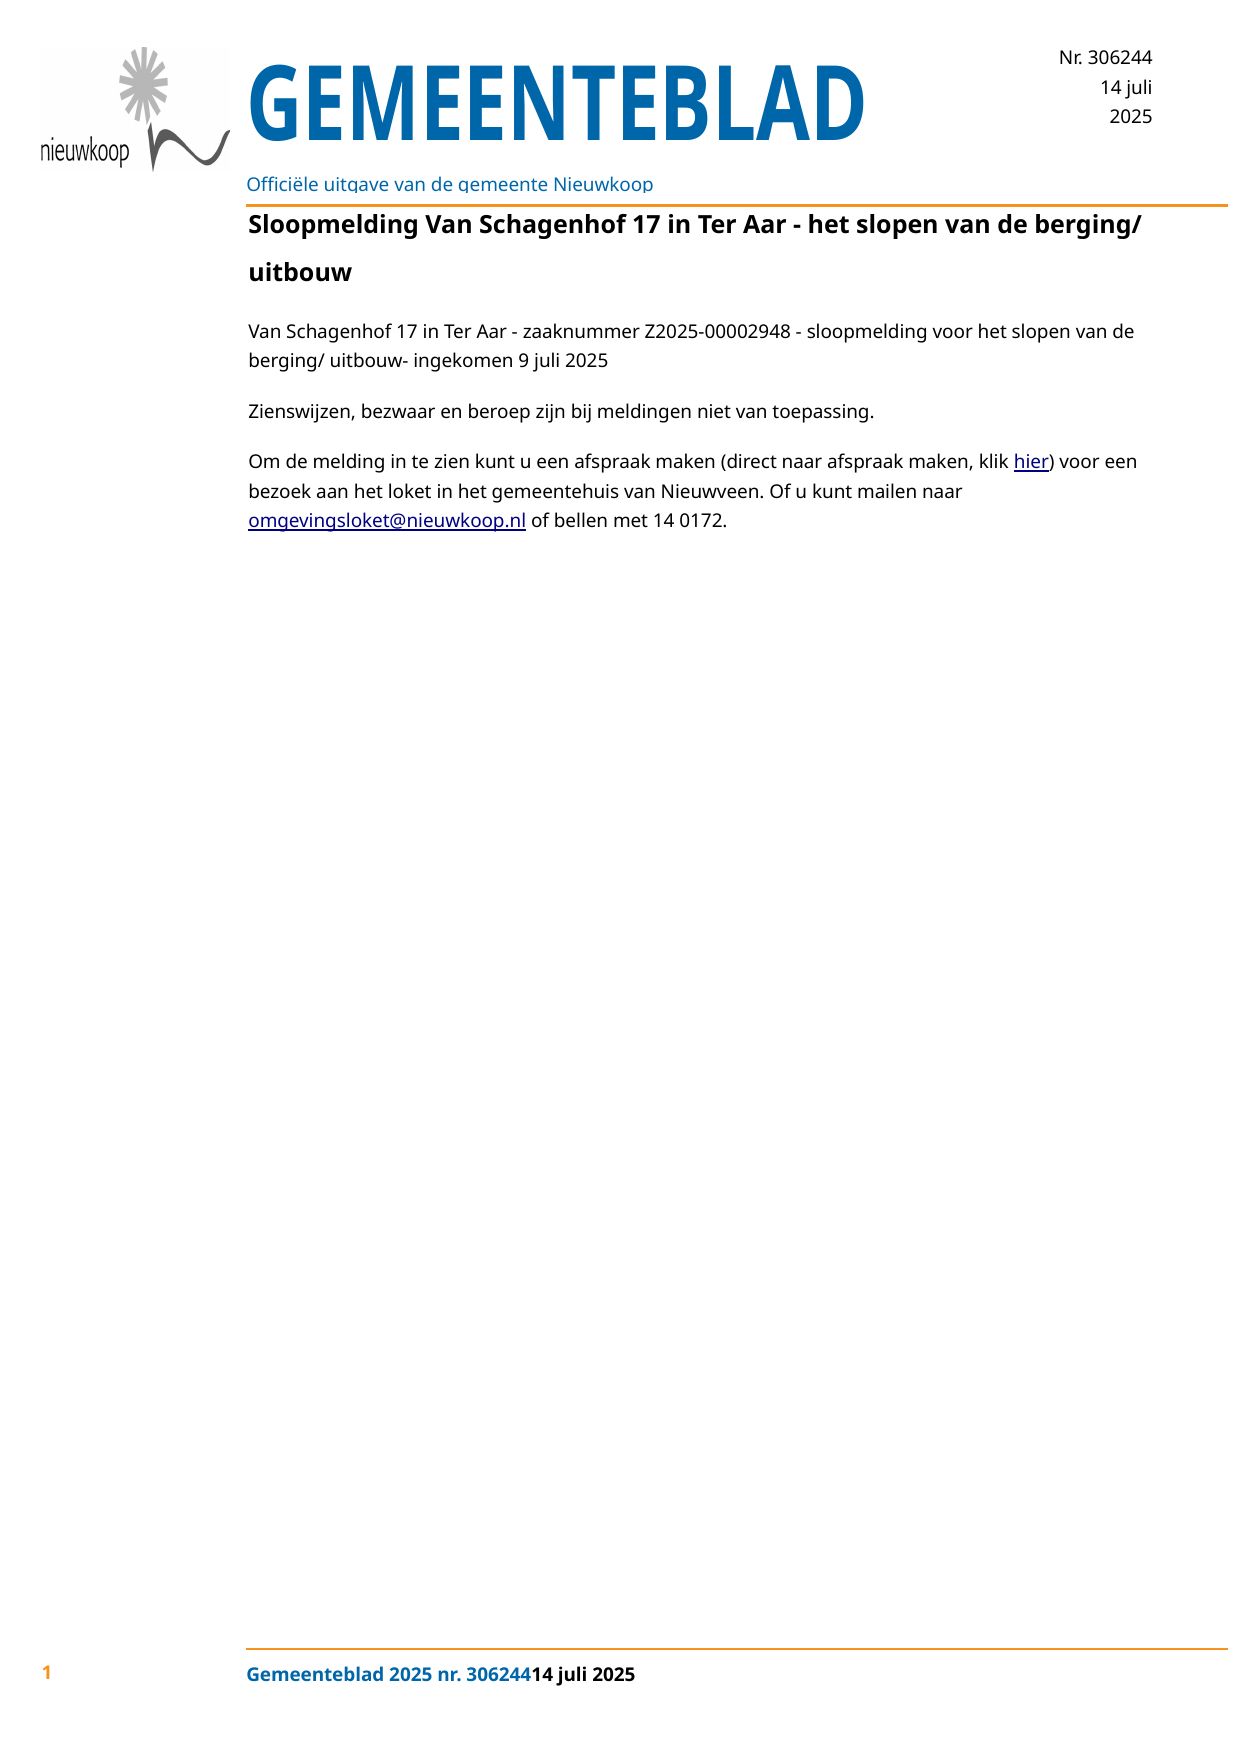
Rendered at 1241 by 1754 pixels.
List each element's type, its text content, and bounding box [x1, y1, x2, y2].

text Sloopmelding Van Schagenhof 17 in Ter Aar - het slopen van de berging/ uitbouw [248, 207, 1152, 288]
picture [41, 47, 231, 172]
text Van Schagenhof 17 in Ter Aar - zaaknummer Z2025-00002948 - sloopmelding voor het slopen van de berging/ uitbouw- ingekomen 9 juli 2025 [248, 318, 1152, 373]
text Om de melding in te zien kunt u een afspraak maken (direct naar afspraak maken, klik hier) voor een bezoek aan het loket in het gemeentehuis van Nieuwveen. Of u kunt mailen naar omgevingsloket@nieuwkoop.nl of bellen met 14 0172. [248, 448, 1152, 533]
text Zienswijzen, bezwaar en beroep zijn bij meldingen niet van toepassing. [248, 398, 1152, 424]
